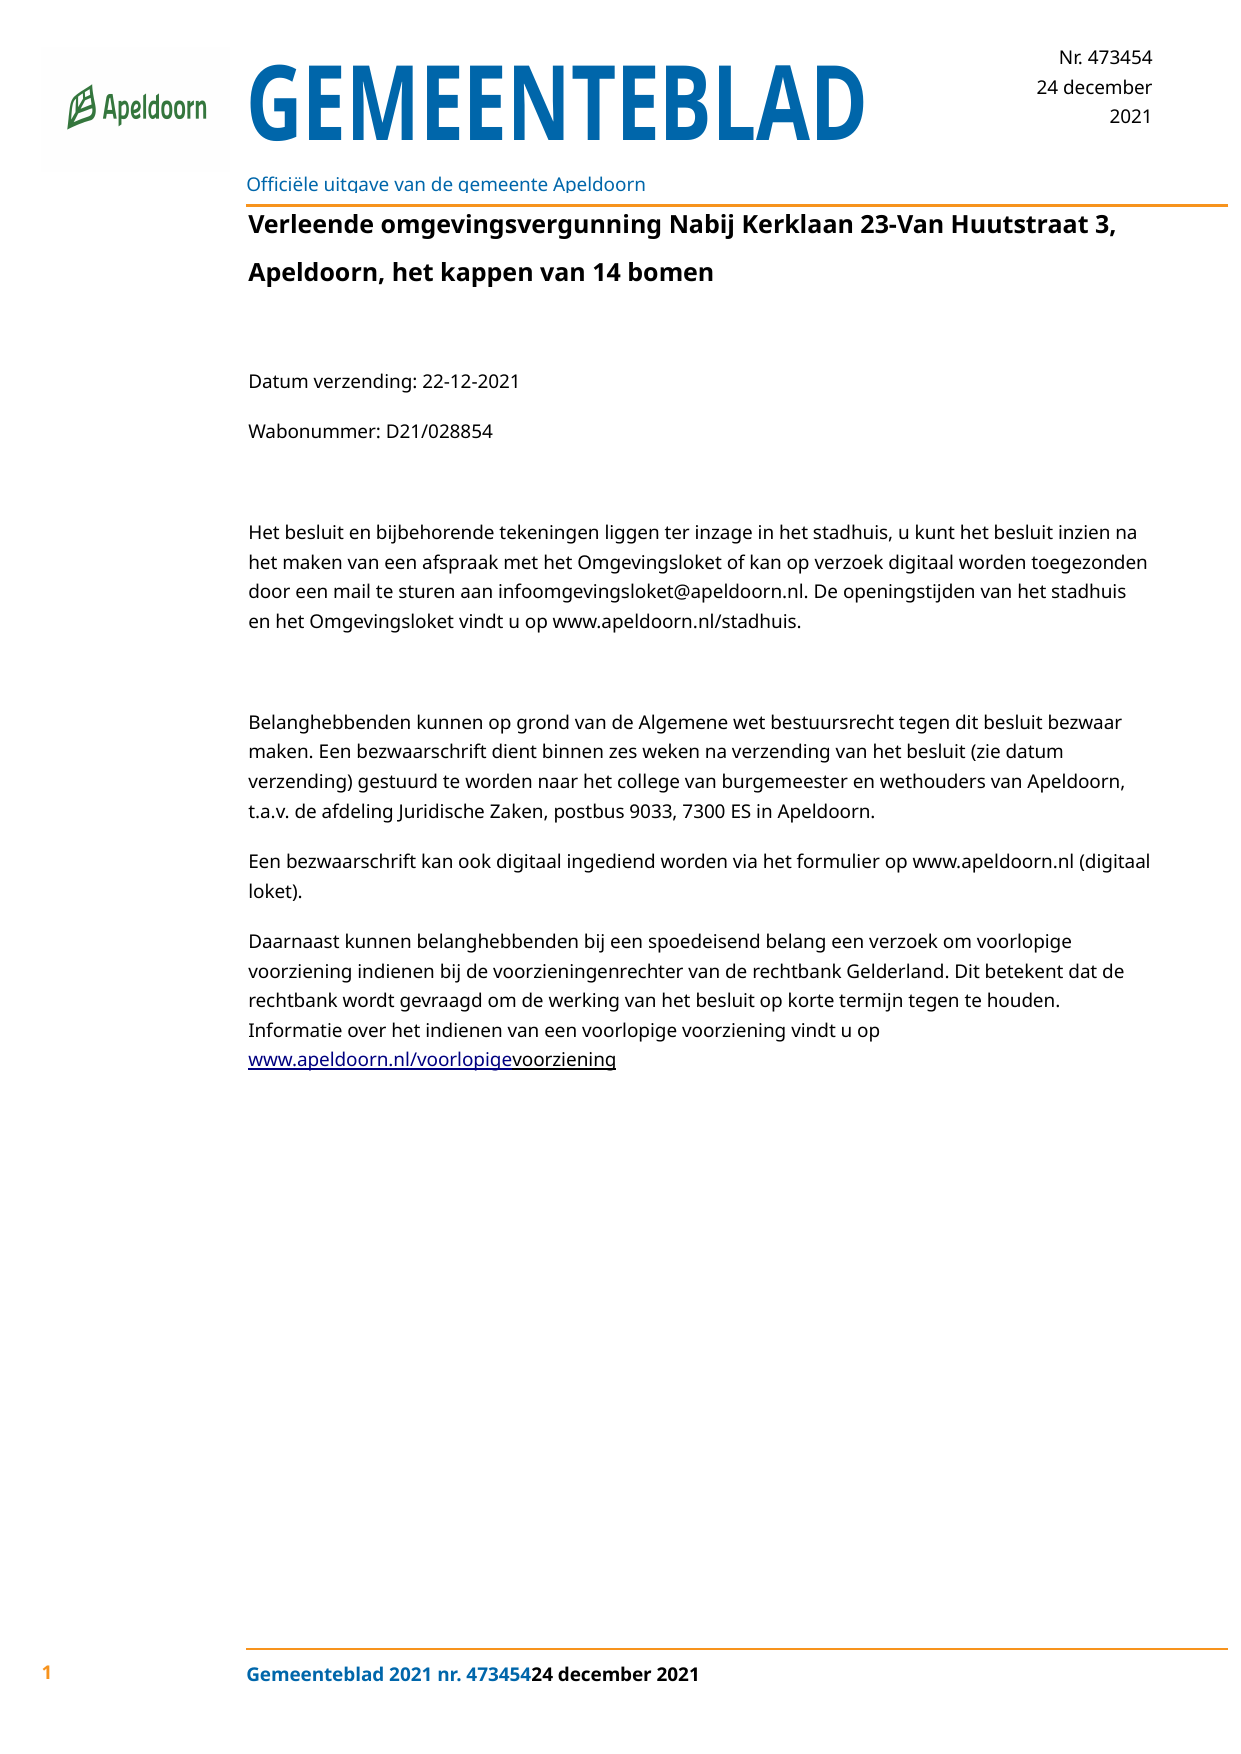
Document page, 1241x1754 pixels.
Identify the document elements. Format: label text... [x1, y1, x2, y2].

text Daarnaast kunnen belanghebbenden bij een spoedeisend belang een verzoek om voorlopige voorziening indienen bij de voorzieningenrechter van de rechtbank Gelderland. Dit betekent dat de rechtbank wordt gevraagd om de werking van het besluit op korte termijn tegen te houden. Informatie over het indienen van een voorlopige voorziening vindt u op www.apeldoorn.nl/voorlopigevoorziening [248, 928, 1152, 1072]
picture [41, 47, 231, 172]
text Een bezwaarschrift kan ook digitaal ingediend worden via het formulier op www.apeldoorn.nl (digitaal loket). [248, 848, 1152, 904]
text Belanghebbenden kunnen op grond van de Algemene wet bestuursrecht tegen dit besluit bezwaar maken. Een bezwaarschrift dient binnen zes weken na verzending van het besluit (zie datum verzending) gestuurd te worden naar het college van burgemeester en wethouders van Apeldoorn, t.a.v. de afdeling Juridische Zaken, postbus 9033, 7300 ES in Apeldoorn. [248, 709, 1152, 824]
text Wabonummer: D21/028854 [248, 419, 1152, 444]
text Verleende omgevingsvergunning Nabij Kerklaan 23-Van Huutstraat 3, Apeldoorn, het kappen van 14 bomen [248, 207, 1152, 288]
text Datum verzending: 22-12-2021 [248, 368, 1152, 394]
text Het besluit en bijbehorende tekeningen liggen ter inzage in het stadhuis, u kunt het besluit inzien na het maken van een afspraak met het Omgevingsloket of kan op verzoek digitaal worden toegezonden door een mail te sturen aan infoomgevingsloket@apeldoorn.nl. De openingstijden van het stadhuis en het Omgevingsloket vindt u op www.apeldoorn.nl/stadhuis. [248, 519, 1152, 634]
